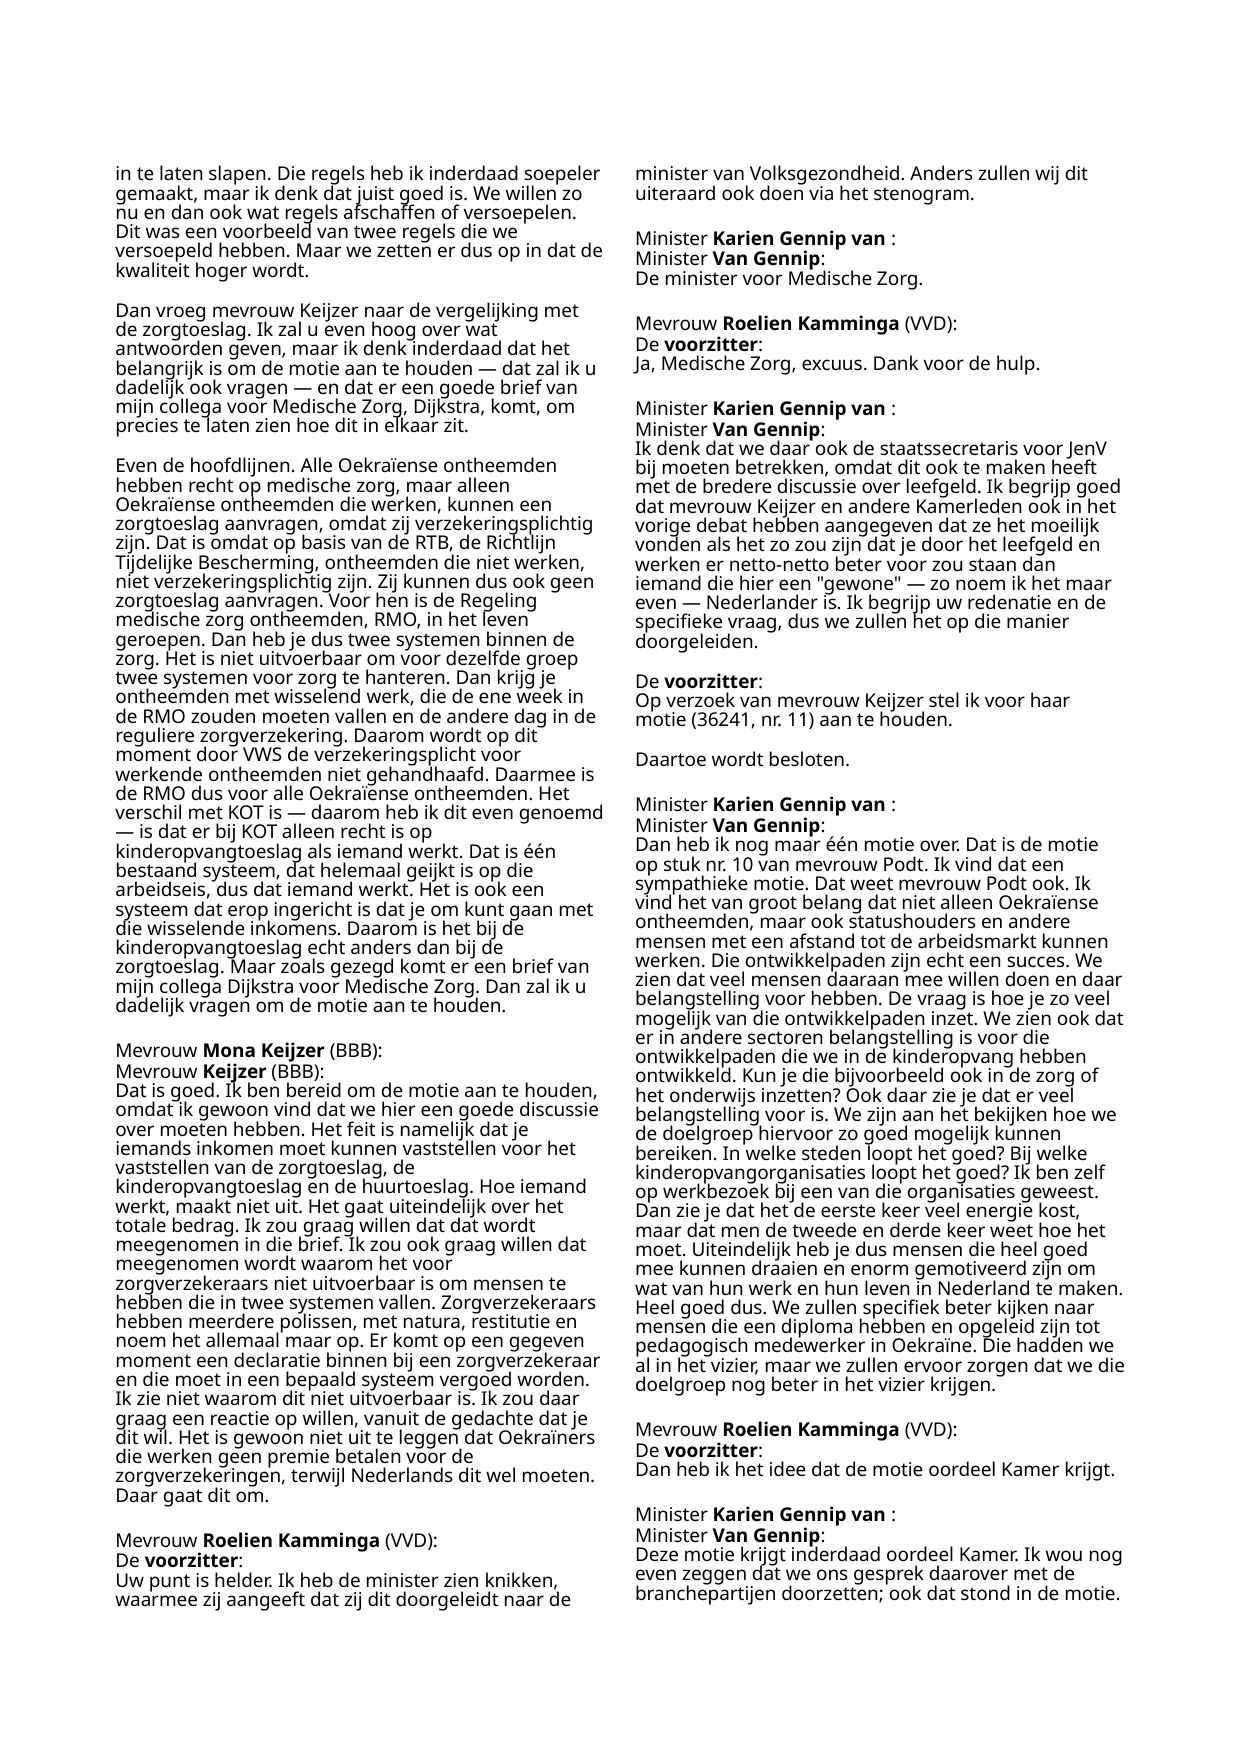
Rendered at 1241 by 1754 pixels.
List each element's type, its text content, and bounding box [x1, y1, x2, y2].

text Minister Karien Gennip van : [635, 395, 1125, 421]
text minister van Volksgezondheid. Anders zullen wij dit uiteraard ook doen via het stenogram. [635, 165, 1125, 204]
text Mevrouw Roelien Kamminga (VVD): [635, 310, 1125, 336]
text in te laten slapen. Die regels heb ik inderdaad soepeler gemaakt, maar ik denk dat juist goed is. We willen zo nu en dan ook wat regels afschaffen of versoepelen. Dit was een voorbeeld van twee regels die we versoepeld hebben. Maar we zetten er dus op in dat de kwaliteit hoger wordt. [115, 165, 605, 281]
text Dat is goed. Ik ben bereid om de motie aan te houden, omdat ik gewoon vind dat we hier een goede discussie over moeten hebben. Het feit is namelijk dat je iemands inkomen moet kunnen vaststellen voor het vaststellen van de zorgtoeslag, de kinderopvangtoeslag en de huurtoeslag. Hoe iemand werkt, maakt niet uit. Het gaat uiteindelijk over het totale bedrag. Ik zou graag willen dat dat wordt meegenomen in die brief. Ik zou ook graag willen dat meegenomen wordt waarom het voor zorgverzekeraars niet uitvoerbaar is om mensen te hebben die in twee systemen vallen. Zorgverzekeraars hebben meerdere polissen, met natura, restitutie en noem het allemaal maar op. Er komt op een gegeven moment een declaratie binnen bij een zorgverzekeraar en die moet in een bepaald systeem vergoed worden. Ik zie niet waarom dit niet uitvoerbaar is. Ik zou daar graag een reactie op willen, vanuit de gedachte dat je dit wil. Het is gewoon niet uit te leggen dat Oekraïners die werken geen premie betalen voor de zorgverzekeringen, terwijl Nederlands dit wel moeten. Daar gaat dit om. [115, 1082, 605, 1506]
text De voorzitter: [635, 673, 1125, 692]
text Dan heb ik nog maar één motie over. Dat is de motie op stuk nr. 10 van mevrouw Podt. Ik vind dat een sympathieke motie. Dat weet mevrouw Podt ook. Ik vind het van groot belang dat niet alleen Oekraïense ontheemden, maar ook statushouders en andere mensen met een afstand tot de arbeidsmarkt kunnen werken. Die ontwikkelpaden zijn echt een succes. We zien dat veel mensen daaraan mee willen doen en daar belangstelling voor hebben. De vraag is hoe je zo veel mogelijk van die ontwikkelpaden inzet. We zien ook dat er in andere sectoren belangstelling is voor die ontwikkelpaden die we in de kinderopvang hebben ontwikkeld. Kun je die bijvoorbeeld ook in de zorg of het onderwijs inzetten? Ook daar zie je dat er veel belangstelling voor is. We zijn aan het bekijken hoe we de doelgroep hiervoor zo goed mogelijk kunnen bereiken. In welke steden loopt het goed? Bij welke kinderopvangorganisaties loopt het goed? Ik ben zelf op werkbezoek bij een van die organisaties geweest. Dan zie je dat het de eerste keer veel energie kost, maar dat men de tweede en derde keer weet hoe het moet. Uiteindelijk heb je dus mensen die heel goed mee kunnen draaien en enorm gemotiveerd zijn om wat van hun werk en hun leven in Nederland te maken. Heel goed dus. We zullen specifiek beter kijken naar mensen die een diploma hebben en opgeleid zijn tot pedagogisch medewerker in Oekraïne. Die hadden we al in het vizier, maar we zullen ervoor zorgen dat we die doelgroep nog beter in het vizier krijgen. [635, 836, 1125, 1395]
text Minister Van Gennip: [635, 817, 1125, 836]
text De voorzitter: [635, 1442, 1125, 1461]
text De minister voor Medische Zorg. [635, 270, 1125, 289]
text Ik denk dat we daar ook de staatssecretaris voor JenV bij moeten betrekken, omdat dit ook te maken heeft met de bredere discussie over leefgeld. Ik begrijp goed dat mevrouw Keijzer en andere Kamerleden ook in het vorige debat hebben aangegeven dat ze het moeilijk vonden als het zo zou zijn dat je door het leefgeld en werken er netto-netto beter voor zou staan dan iemand die hier een "gewone" — zo noem ik het maar even — Nederlander is. Ik begrijp uw redenatie en de specifieke vraag, dus we zullen het op die manier doorgeleiden. [635, 440, 1125, 652]
text Daartoe wordt besloten. [635, 751, 1125, 770]
text Even de hoofdlijnen. Alle Oekraïense ontheemden hebben recht op medische zorg, maar alleen Oekraïense ontheemden die werken, kunnen een zorgtoeslag aanvragen, omdat zij verzekeringsplichtig zijn. Dat is omdat op basis van de RTB, de Richtlijn Tijdelijke Bescherming, ontheemden die niet werken, niet verzekeringsplichtig zijn. Zij kunnen dus ook geen zorgtoeslag aanvragen. Voor hen is de Regeling medische zorg ontheemden, RMO, in het leven geroepen. Dan heb je dus twee systemen binnen de zorg. Het is niet uitvoerbaar om voor dezelfde groep twee systemen voor zorg te hanteren. Dan krijg je ontheemden met wisselend werk, die de ene week in de RMO zouden moeten vallen en de andere dag in de reguliere zorgverzekering. Daarom wordt op dit moment door VWS de verzekeringsplicht voor werkende ontheemden niet gehandhaafd. Daarmee is de RMO dus voor alle Oekraïense ontheemden. Het verschil met KOT is — daarom heb ik dit even genoemd — is dat er bij KOT alleen recht is op kinderopvangtoeslag als iemand werkt. Dat is één bestaand systeem, dat helemaal geijkt is op die arbeidseis, dus dat iemand werkt. Het is ook een systeem dat erop ingericht is dat je om kunt gaan met die wisselende inkomens. Daarom is het bij de kinderopvangtoeslag echt anders dan bij de zorgtoeslag. Maar zoals gezegd komt er een brief van mijn collega Dijkstra voor Medische Zorg. Dan zal ik u dadelijk vragen om de motie aan te houden. [115, 457, 605, 1016]
text Dan heb ik het idee dat de motie oordeel Kamer krijgt. [635, 1461, 1125, 1480]
text Minister Karien Gennip van : [635, 791, 1125, 817]
text Deze motie krijgt inderdaad oordeel Kamer. Ik wou nog even zeggen dat we ons gesprek daarover met de branchepartijen doorzetten; ook dat stond in de motie. [635, 1546, 1125, 1604]
text Mevrouw Mona Keijzer (BBB): [115, 1037, 605, 1063]
text Minister Karien Gennip van : [635, 1501, 1125, 1527]
text Minister Van Gennip: [635, 421, 1125, 440]
text Minister Van Gennip: [635, 1527, 1125, 1546]
text De voorzitter: [635, 336, 1125, 355]
text Minister Van Gennip: [635, 250, 1125, 270]
text Minister Karien Gennip van : [635, 225, 1125, 250]
text Ja, Medische Zorg, excuus. Dank voor de hulp. [635, 355, 1125, 374]
text Mevrouw Roelien Kamminga (VVD): [635, 1416, 1125, 1442]
text Mevrouw Keijzer (BBB): [115, 1063, 605, 1082]
text Op verzoek van mevrouw Keijzer stel ik voor haar motie (36241, nr. 11) aan te houden. [635, 692, 1125, 730]
text Uw punt is helder. Ik heb de minister zien knikken, waarmee zij aangeeft dat zij dit doorgeleidt naar de [115, 1572, 605, 1610]
text De voorzitter: [115, 1552, 605, 1572]
text Mevrouw Roelien Kamminga (VVD): [115, 1527, 605, 1552]
text Dan vroeg mevrouw Keijzer naar de vergelijking met de zorgtoeslag. Ik zal u even hoog over wat antwoorden geven, maar ik denk inderdaad dat het belangrijk is om de motie aan te houden — dat zal ik u dadelijk ook vragen — en dat er een goede brief van mijn collega voor Medische Zorg, Dijkstra, komt, om precies te laten zien hoe dit in elkaar zit. [115, 302, 605, 437]
